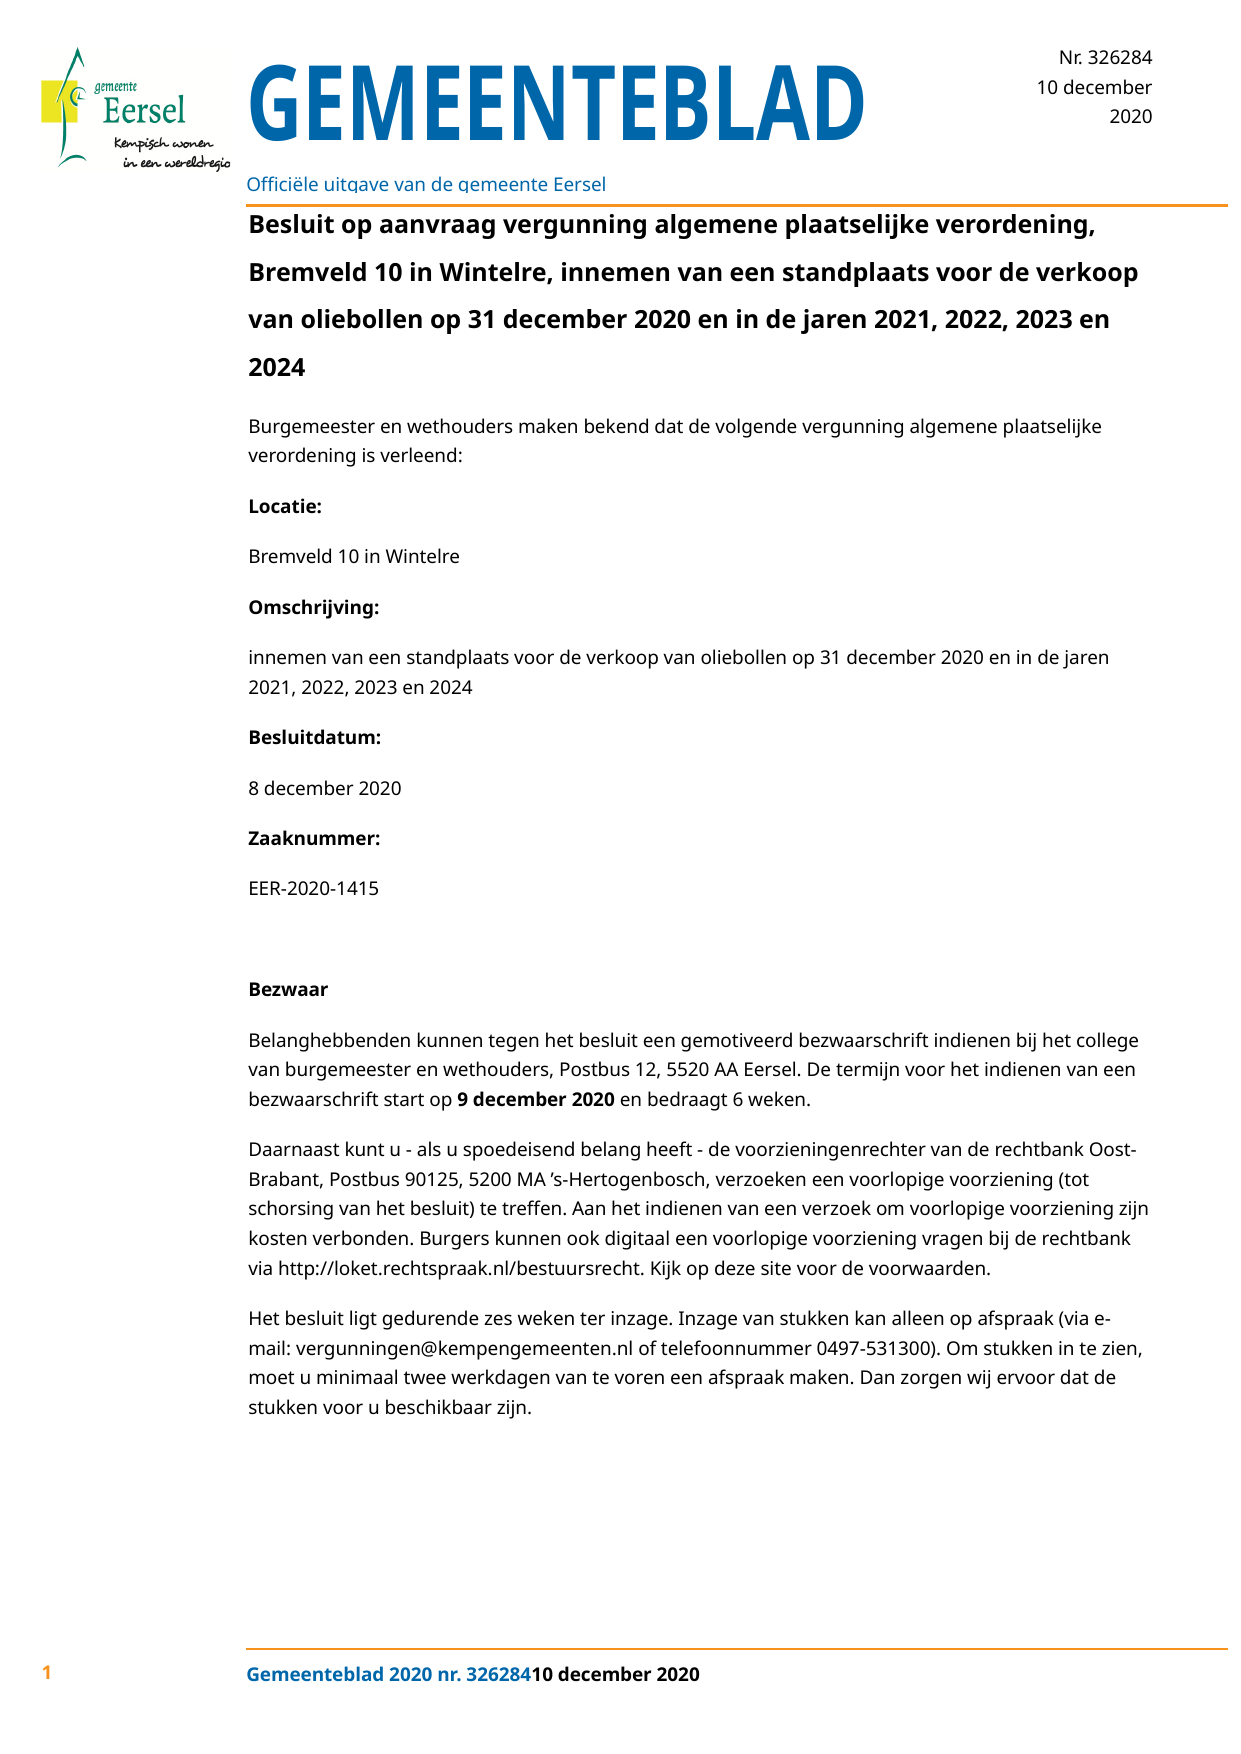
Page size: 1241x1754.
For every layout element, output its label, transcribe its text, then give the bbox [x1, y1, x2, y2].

text Omschrijving: [248, 594, 1152, 620]
picture [41, 47, 231, 172]
text Bezwaar [248, 976, 1152, 1002]
text Burgemeester en wethouders maken bekend dat de volgende vergunning algemene plaatselijke verordening is verleend: [248, 413, 1152, 468]
text Daarnaast kunt u - als u spoedeisend belang heeft - de voorzieningenrechter van de rechtbank Oost-Brabant, Postbus 90125, 5200 MA ’s-Hertogenbosch, verzoeken een voorlopige voorziening (tot schorsing van het besluit) te treffen. Aan het indienen van een verzoek om voorlopige voorziening zijn kosten verbonden. Burgers kunnen ook digitaal een voorlopige voorziening vragen bij de rechtbank via http://loket.rechtspraak.nl/bestuursrecht. Kijk op deze site voor de voorwaarden. [248, 1136, 1152, 1281]
text Belanghebbenden kunnen tegen het besluit een gemotiveerd bezwaarschrift indienen bij het college van burgemeester en wethouders, Postbus 12, 5520 AA Eersel. De termijn voor het indienen van een bezwaarschrift start op 9 december 2020 en bedraagt 6 weken. [248, 1027, 1152, 1112]
text EER-2020-1415 [248, 876, 1152, 901]
text Het besluit ligt gedurende zes weken ter inzage. Inzage van stukken kan alleen op afspraak (via e-mail: vergunningen@kempengemeenten.nl of telefoonnummer 0497-531300). Om stukken in te zien, moet u minimaal twee werkdagen van te voren een afspraak maken. Dan zorgen wij ervoor dat de stukken voor u beschikbaar zijn. [248, 1305, 1152, 1420]
text Besluit op aanvraag vergunning algemene plaatselijke verordening, Bremveld 10 in Wintelre, innemen van een standplaats voor de verkoop van oliebollen op 31 december 2020 en in de jaren 2021, 2022, 2023 en 2024 [248, 207, 1152, 384]
text Zaaknummer: [248, 825, 1152, 851]
text Bremveld 10 in Wintelre [248, 543, 1152, 569]
text Besluitdatum: [248, 724, 1152, 750]
text innemen van een standplaats voor de verkoop van oliebollen op 31 december 2020 en in de jaren 2021, 2022, 2023 en 2024 [248, 644, 1152, 700]
text 8 december 2020 [248, 775, 1152, 801]
text Locatie: [248, 493, 1152, 519]
